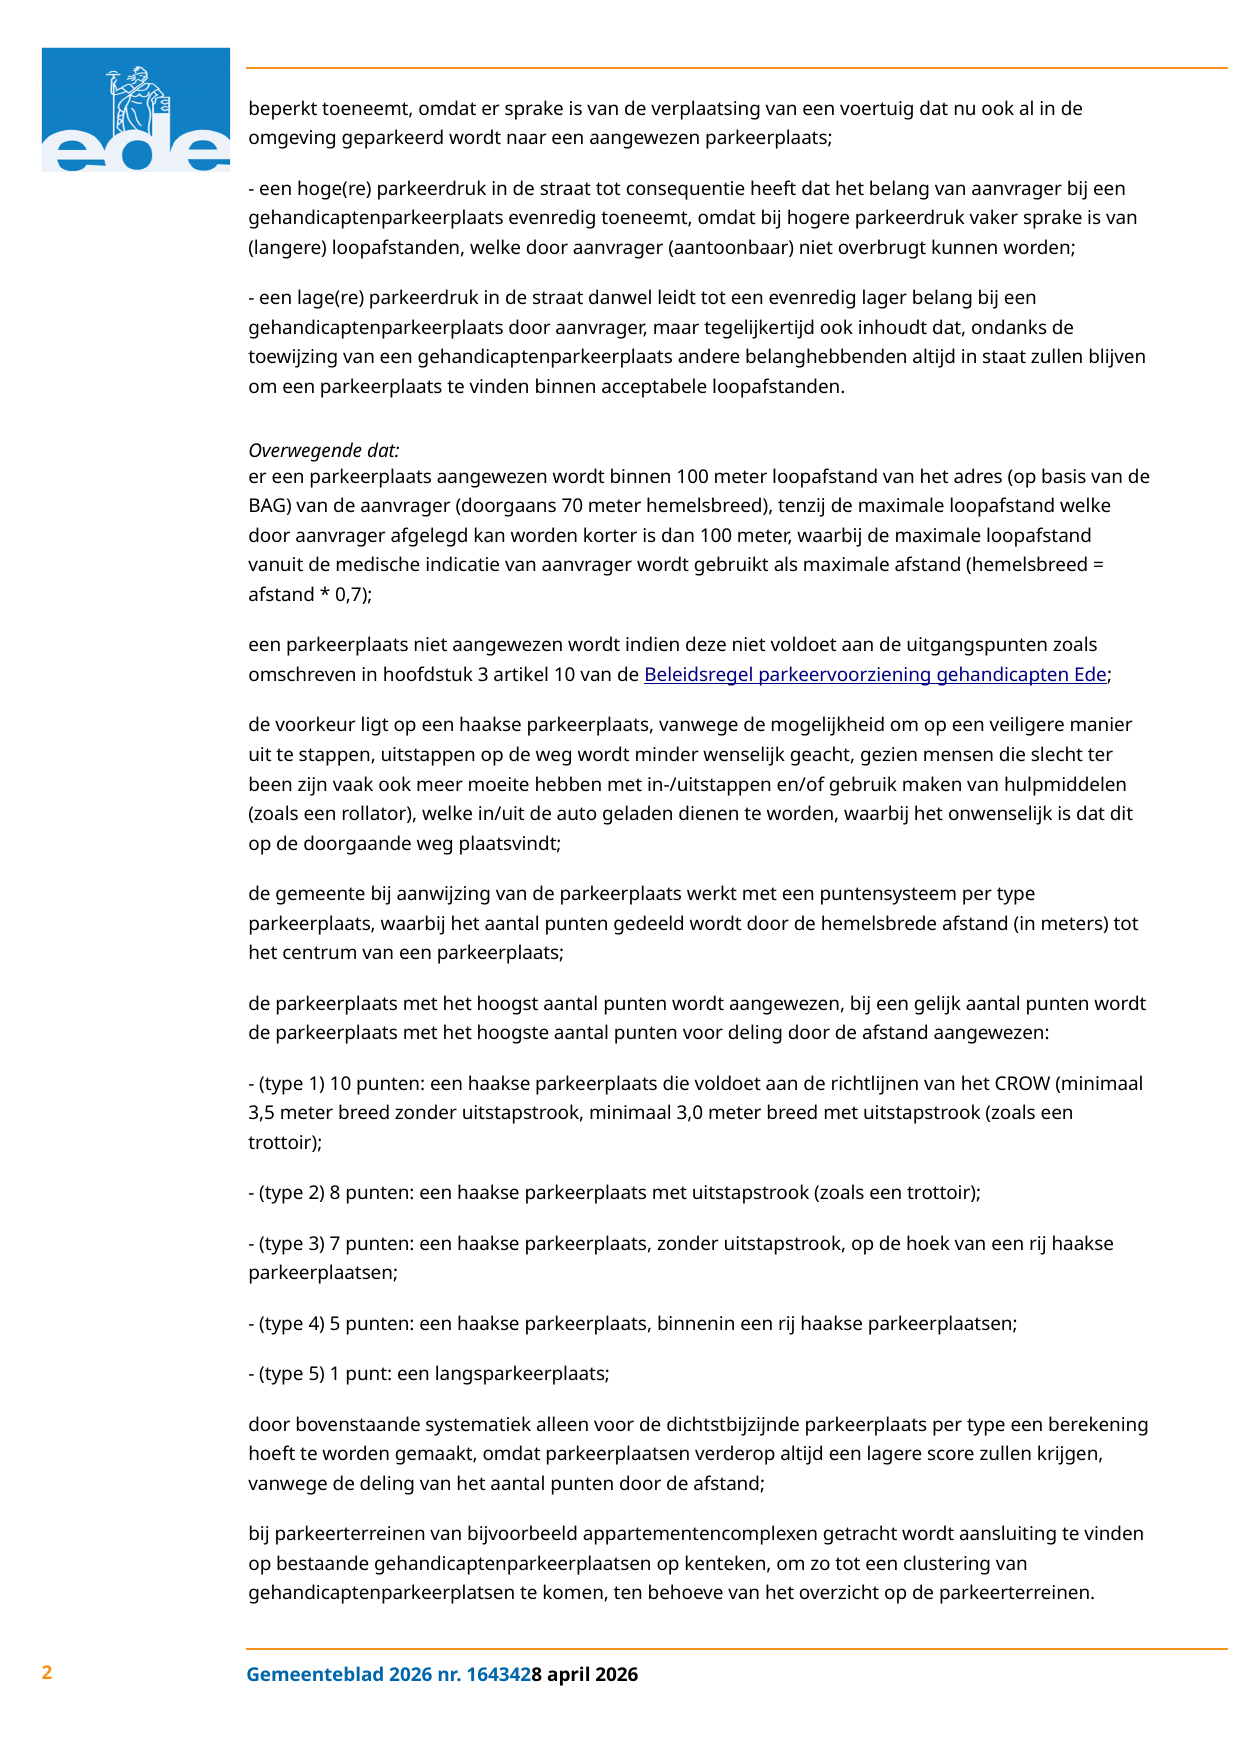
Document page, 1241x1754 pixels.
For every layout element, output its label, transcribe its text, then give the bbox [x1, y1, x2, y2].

text - (type 5) 1 punt: een langsparkeerplaats; [248, 1360, 1152, 1386]
text er een parkeerplaats aangewezen wordt binnen 100 meter loopafstand van het adres (op basis van de BAG) van de aanvrager (doorgaans 70 meter hemelsbreed), tenzij de maximale loopafstand welke door aanvrager afgelegd kan worden korter is dan 100 meter, waarbij de maximale loopafstand vanuit de medische indicatie van aanvrager wordt gebruikt als maximale afstand (hemelsbreed = afstand * 0,7); [248, 463, 1152, 607]
text - (type 2) 8 punten: een haakse parkeerplaats met uitstapstrook (zoals een trottoir); [248, 1179, 1152, 1205]
text beperkt toeneemt, omdat er sprake is van de verplaatsing van een voertuig dat nu ook al in de omgeving geparkeerd wordt naar een aangewezen parkeerplaats; [248, 95, 1152, 150]
text - (type 1) 10 punten: een haakse parkeerplaats die voldoet aan de richtlijnen van het CROW (minimaal 3,5 meter breed zonder uitstapstrook, minimaal 3,0 meter breed met uitstapstrook (zoals een trottoir); [248, 1070, 1152, 1155]
text Overwegende dat: [248, 437, 1152, 463]
text een parkeerplaats niet aangewezen wordt indien deze niet voldoet aan de uitgangspunten zoals omschreven in hoofdstuk 3 artikel 10 van de Beleidsregel parkeervoorziening gehandicapten Ede; [248, 632, 1152, 687]
text - (type 4) 5 punten: een haakse parkeerplaats, binnenin een rij haakse parkeerplaatsen; [248, 1310, 1152, 1336]
text bij parkeerterreinen van bijvoorbeeld appartementencomplexen getracht wordt aansluiting te vinden op bestaande gehandicaptenparkeerplaatsen op kenteken, om zo tot een clustering van gehandicaptenparkeerplatsen te komen, ten behoeve van het overzicht op de parkeerterreinen. [248, 1520, 1152, 1605]
text - een hoge(re) parkeerdruk in de straat tot consequentie heeft dat het belang van aanvrager bij een gehandicaptenparkeerplaats evenredig toeneemt, omdat bij hogere parkeerdruk vaker sprake is van (langere) loopafstanden, welke door aanvrager (aantoonbaar) niet overbrugt kunnen worden; [248, 175, 1152, 260]
text de gemeente bij aanwijzing van de parkeerplaats werkt met een puntensysteem per type parkeerplaats, waarbij het aantal punten gedeeld wordt door de hemelsbrede afstand (in meters) tot het centrum van een parkeerplaats; [248, 880, 1152, 965]
picture [41, 47, 231, 172]
text - een lage(re) parkeerdruk in de straat danwel leidt tot een evenredig lager belang bij een gehandicaptenparkeerplaats door aanvrager, maar tegelijkertijd ook inhoudt dat, ondanks de toewijzing van een gehandicaptenparkeerplaats andere belanghebbenden altijd in staat zullen blijven om een parkeerplaats te vinden binnen acceptabele loopafstanden. [248, 284, 1152, 399]
text de parkeerplaats met het hoogst aantal punten wordt aangewezen, bij een gelijk aantal punten wordt de parkeerplaats met het hoogste aantal punten voor deling door de afstand aangewezen: [248, 990, 1152, 1045]
text door bovenstaande systematiek alleen voor de dichtstbijzijnde parkeerplaats per type een berekening hoeft te worden gemaakt, omdat parkeerplaatsen verderop altijd een lagere score zullen krijgen, vanwege de deling van het aantal punten door de afstand; [248, 1411, 1152, 1496]
text de voorkeur ligt op een haakse parkeerplaats, vanwege de mogelijkheid om op een veiligere manier uit te stappen, uitstappen op de weg wordt minder wenselijk geacht, gezien mensen die slecht ter been zijn vaak ook meer moeite hebben met in-/uitstappen en/of gebruik maken van hulpmiddelen (zoals een rollator), welke in/uit de auto geladen dienen te worden, waarbij het onwenselijk is dat dit op de doorgaande weg plaatsvindt; [248, 712, 1152, 856]
text - (type 3) 7 punten: een haakse parkeerplaats, zonder uitstapstrook, op de hoek van een rij haakse parkeerplaatsen; [248, 1230, 1152, 1285]
